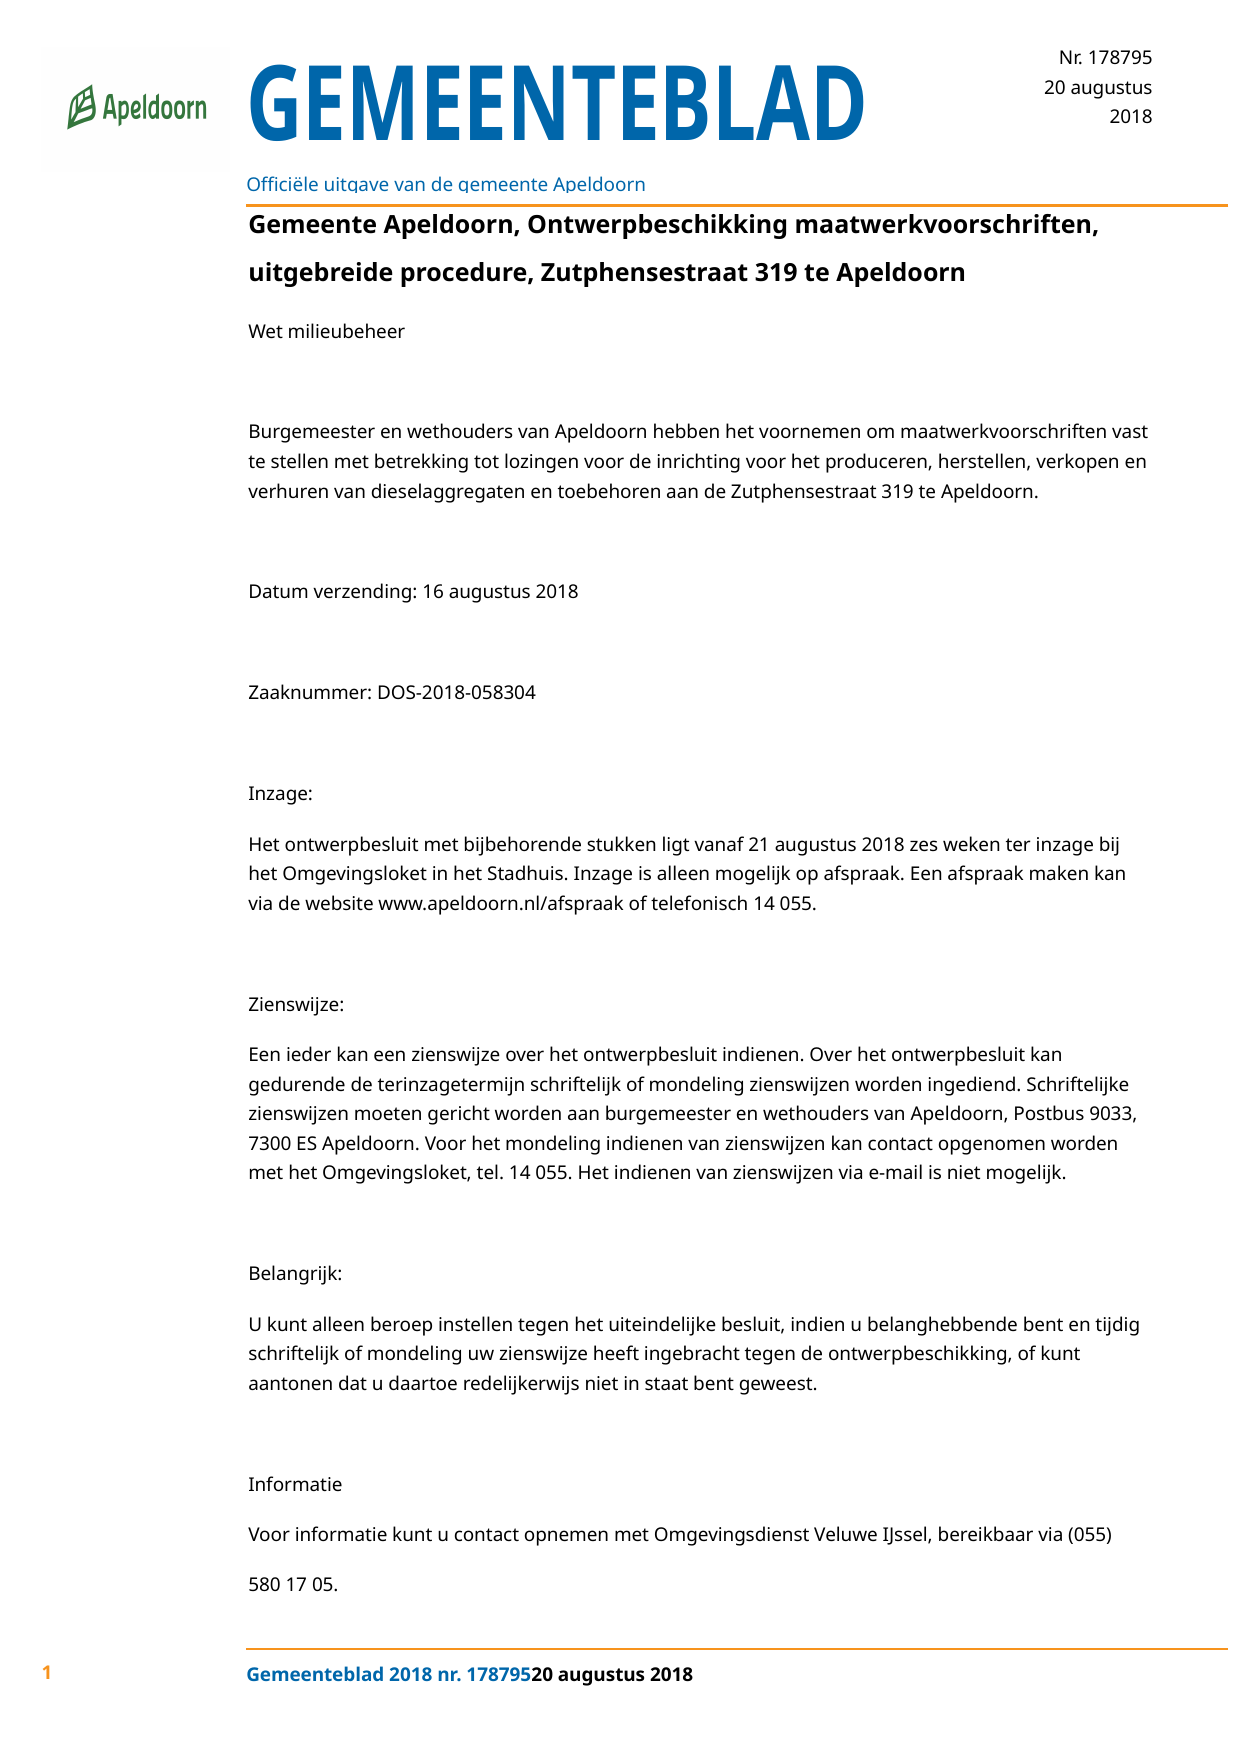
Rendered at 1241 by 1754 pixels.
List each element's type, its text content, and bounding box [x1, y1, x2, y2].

text U kunt alleen beroep instellen tegen het uiteindelijke besluit, indien u belanghebbende bent en tijdig schriftelijk of mondeling uw zienswijze heeft ingebracht tegen de ontwerpbeschikking, of kunt aantonen dat u daartoe redelijkerwijs niet in staat bent geweest. [248, 1311, 1152, 1396]
text Burgemeester en wethouders van Apeldoorn hebben het voornemen om maatwerkvoorschriften vast te stellen met betrekking tot lozingen voor de inrichting voor het produceren, herstellen, verkopen en verhuren van dieselaggregaten en toebehoren aan de Zutphensestraat 319 te Apeldoorn. [248, 419, 1152, 504]
text Wet milieubeheer [248, 318, 1152, 344]
text Het ontwerpbesluit met bijbehorende stukken ligt vanaf 21 augustus 2018 zes weken ter inzage bij het Omgevingsloket in het Stadhuis. Inzage is alleen mogelijk op afspraak. Een afspraak maken kan via de website www.apeldoorn.nl/afspraak of telefonisch 14 055. [248, 831, 1152, 916]
text Zaaknummer: DOS-2018-058304 [248, 679, 1152, 705]
text Gemeente Apeldoorn, Ontwerpbeschikking maatwerkvoorschriften, uitgebreide procedure, Zutphensestraat 319 te Apeldoorn [248, 207, 1152, 288]
text Datum verzending: 16 augustus 2018 [248, 579, 1152, 604]
text Inzage: [248, 780, 1152, 806]
picture [41, 47, 231, 172]
text Informatie [248, 1471, 1152, 1497]
text 580 17 05. [248, 1572, 1152, 1597]
text Zienswijze: [248, 991, 1152, 1017]
text Belangrijk: [248, 1260, 1152, 1286]
text Voor informatie kunt u contact opnemen met Omgevingsdienst Veluwe IJssel, bereikbaar via (055) [248, 1521, 1152, 1547]
text Een ieder kan een zienswijze over het ontwerpbesluit indienen. Over het ontwerpbesluit kan gedurende de terinzagetermijn schriftelijk of mondeling zienswijzen worden ingediend. Schriftelijke zienswijzen moeten gericht worden aan burgemeester en wethouders van Apeldoorn, Postbus 9033, 7300 ES Apeldoorn. Voor het mondeling indienen van zienswijzen kan contact opgenomen worden met het Omgevingsloket, tel. 14 055. Het indienen van zienswijzen via e-mail is niet mogelijk. [248, 1041, 1152, 1185]
